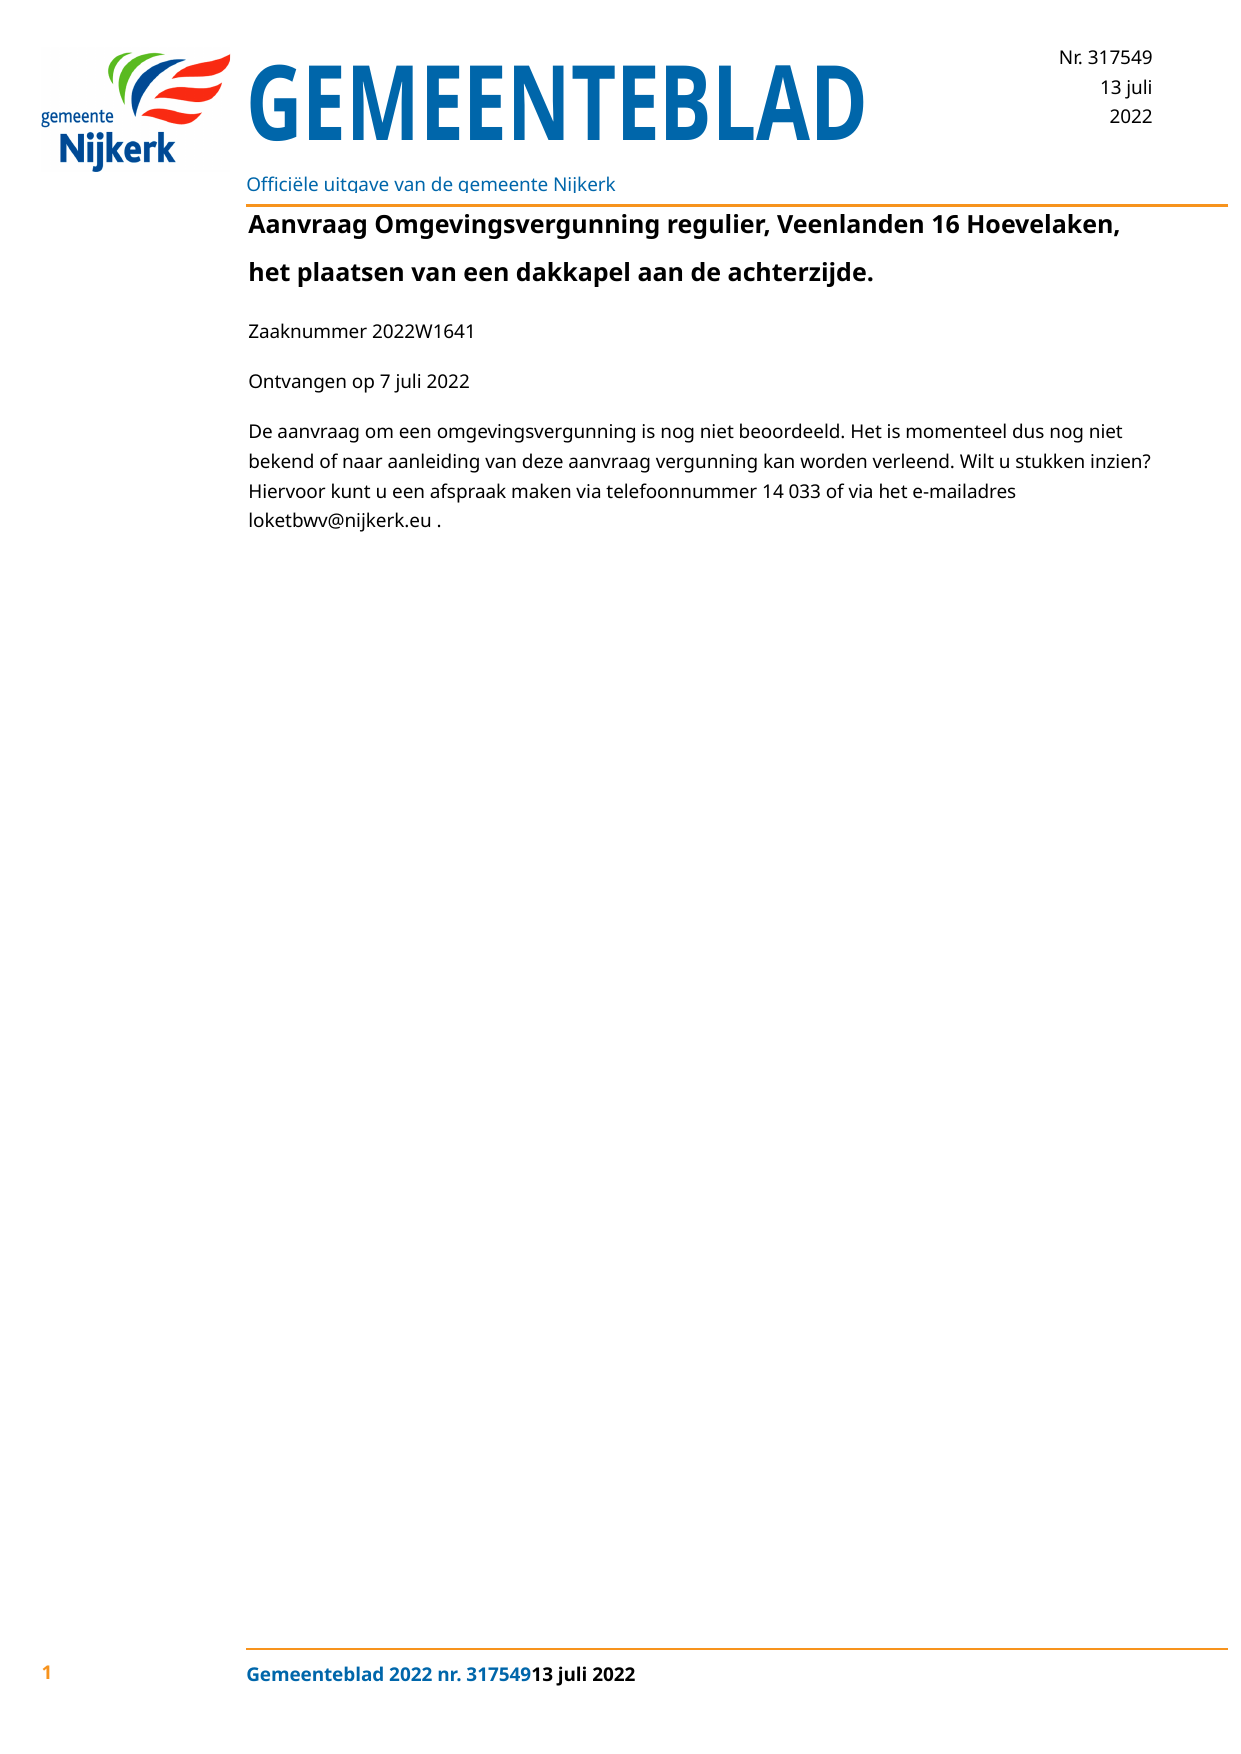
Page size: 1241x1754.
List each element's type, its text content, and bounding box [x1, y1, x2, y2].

text Aanvraag Omgevingsvergunning regulier, Veenlanden 16 Hoevelaken, het plaatsen van een dakkapel aan de achterzijde. [248, 207, 1152, 288]
text De aanvraag om een omgevingsvergunning is nog niet beoordeeld. Het is momenteel dus nog niet bekend of naar aanleiding van deze aanvraag vergunning kan worden verleend. Wilt u stukken inzien? Hiervoor kunt u een afspraak maken via telefoonnummer 14 033 of via het e-mailadres loketbwv@nijkerk.eu . [248, 419, 1152, 533]
text Ontvangen op 7 juli 2022 [248, 368, 1152, 394]
picture [41, 47, 231, 172]
text Zaaknummer 2022W1641 [248, 318, 1152, 344]
